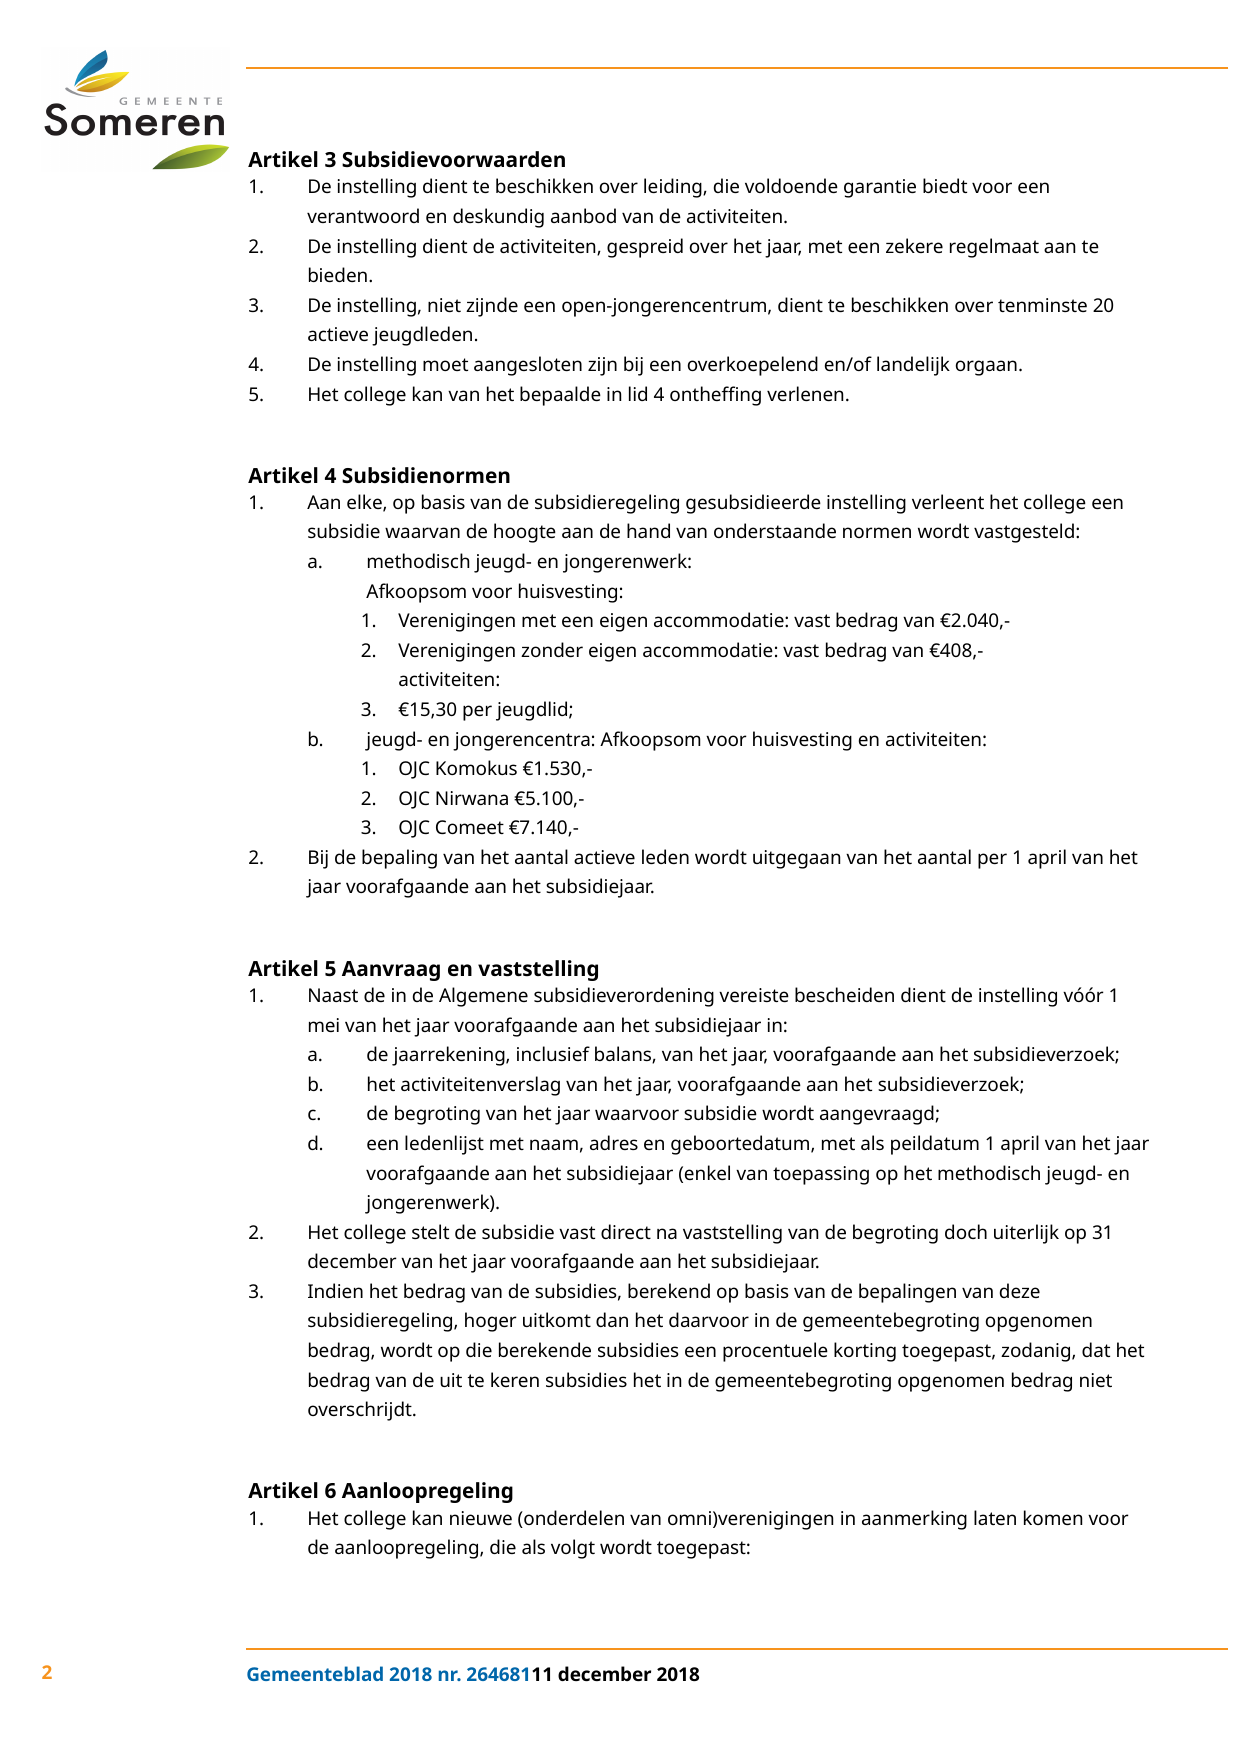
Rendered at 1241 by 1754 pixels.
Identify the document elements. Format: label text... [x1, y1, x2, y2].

list Indien het bedrag van de subsidies, berekend op basis van de bepalingen van deze subsidieregeling, hoger uitkomt dan het daarvoor in de gemeentebegroting opgenomen bedrag, wordt op die berekende subsidies een procentuele korting toegepast, zodanig, dat het bedrag van de uit te keren subsidies het in de gemeentebegroting opgenomen bedrag niet overschrijdt. [248, 1278, 1152, 1422]
list Naast de in de Algemene subsidieverordening vereiste bescheiden dient de instelling vóór 1 mei van het jaar voorafgaande aan het subsidiejaar in: [248, 982, 1152, 1037]
list Het college kan van het bepaalde in lid 4 ontheffing verlenen. [248, 381, 1152, 406]
list De instelling dient te beschikken over leiding, die voldoende garantie biedt voor een verantwoord en deskundig aanbod van de activiteiten. [248, 174, 1152, 229]
list Verenigingen met een eigen accommodatie: vast bedrag van €2.040,- [361, 607, 1152, 633]
text Artikel 6 Aanloopregeling [248, 1476, 1152, 1505]
list methodisch jeugd- en jongerenwerk: [307, 548, 1152, 574]
list een ledenlijst met naam, adres en geboortedatum, met als peildatum 1 april van het jaar voorafgaande aan het subsidiejaar (enkel van toepassing op het methodisch jeugd- en jongerenwerk). [307, 1130, 1152, 1215]
list jeugd- en jongerencentra: Afkoopsom voor huisvesting en activiteiten: [307, 726, 1152, 752]
list De instelling moet aangesloten zijn bij een overkoepelend en/of landelijk orgaan. [248, 351, 1152, 377]
list De instelling dient de activiteiten, gespreid over het jaar, met een zekere regelmaat aan te bieden. [248, 233, 1152, 288]
list Aan elke, op basis van de subsidieregeling gesubsidieerde instelling verleent het college een subsidie waarvan de hoogte aan de hand van onderstaande normen wordt vastgesteld: [248, 489, 1152, 544]
list Het college kan nieuwe (onderdelen van omni)verenigingen in aanmerking laten komen voor de aanloopregeling, die als volgt wordt toegepast: [248, 1505, 1152, 1560]
picture [41, 47, 231, 172]
text Artikel 4 Subsidienormen [248, 461, 1152, 489]
list OJC Komokus €1.530,- [361, 755, 1152, 781]
text Artikel 3 Subsidievoorwaarden [248, 145, 1152, 174]
list de begroting van het jaar waarvoor subsidie wordt aangevraagd; [307, 1101, 1152, 1126]
list de jaarrekening, inclusief balans, van het jaar, voorafgaande aan het subsidieverzoek; [307, 1041, 1152, 1067]
list €15,30 per jeugdlid; [361, 696, 1152, 722]
list OJC Nirwana €5.100,- [361, 785, 1152, 811]
list activiteiten: [361, 667, 1152, 692]
text Artikel 5 Aanvraag en vaststelling [248, 954, 1152, 982]
list het activiteitenverslag van het jaar, voorafgaande aan het subsidieverzoek; [307, 1071, 1152, 1097]
list OJC Comeet €7.140,- [361, 814, 1152, 840]
list Het college stelt de subsidie vast direct na vaststelling van de begroting doch uiterlijk op 31 december van het jaar voorafgaande aan het subsidiejaar. [248, 1219, 1152, 1274]
list Bij de bepaling van het aantal actieve leden wordt uitgegaan van het aantal per 1 april van het jaar voorafgaande aan het subsidiejaar. [248, 844, 1152, 899]
list Verenigingen zonder eigen accommodatie: vast bedrag van €408,- [361, 637, 1152, 663]
list De instelling, niet zijnde een open-jongerencentrum, dient te beschikken over tenminste 20 actieve jeugdleden. [248, 292, 1152, 347]
list Afkoopsom voor huisvesting: [307, 578, 1152, 604]
